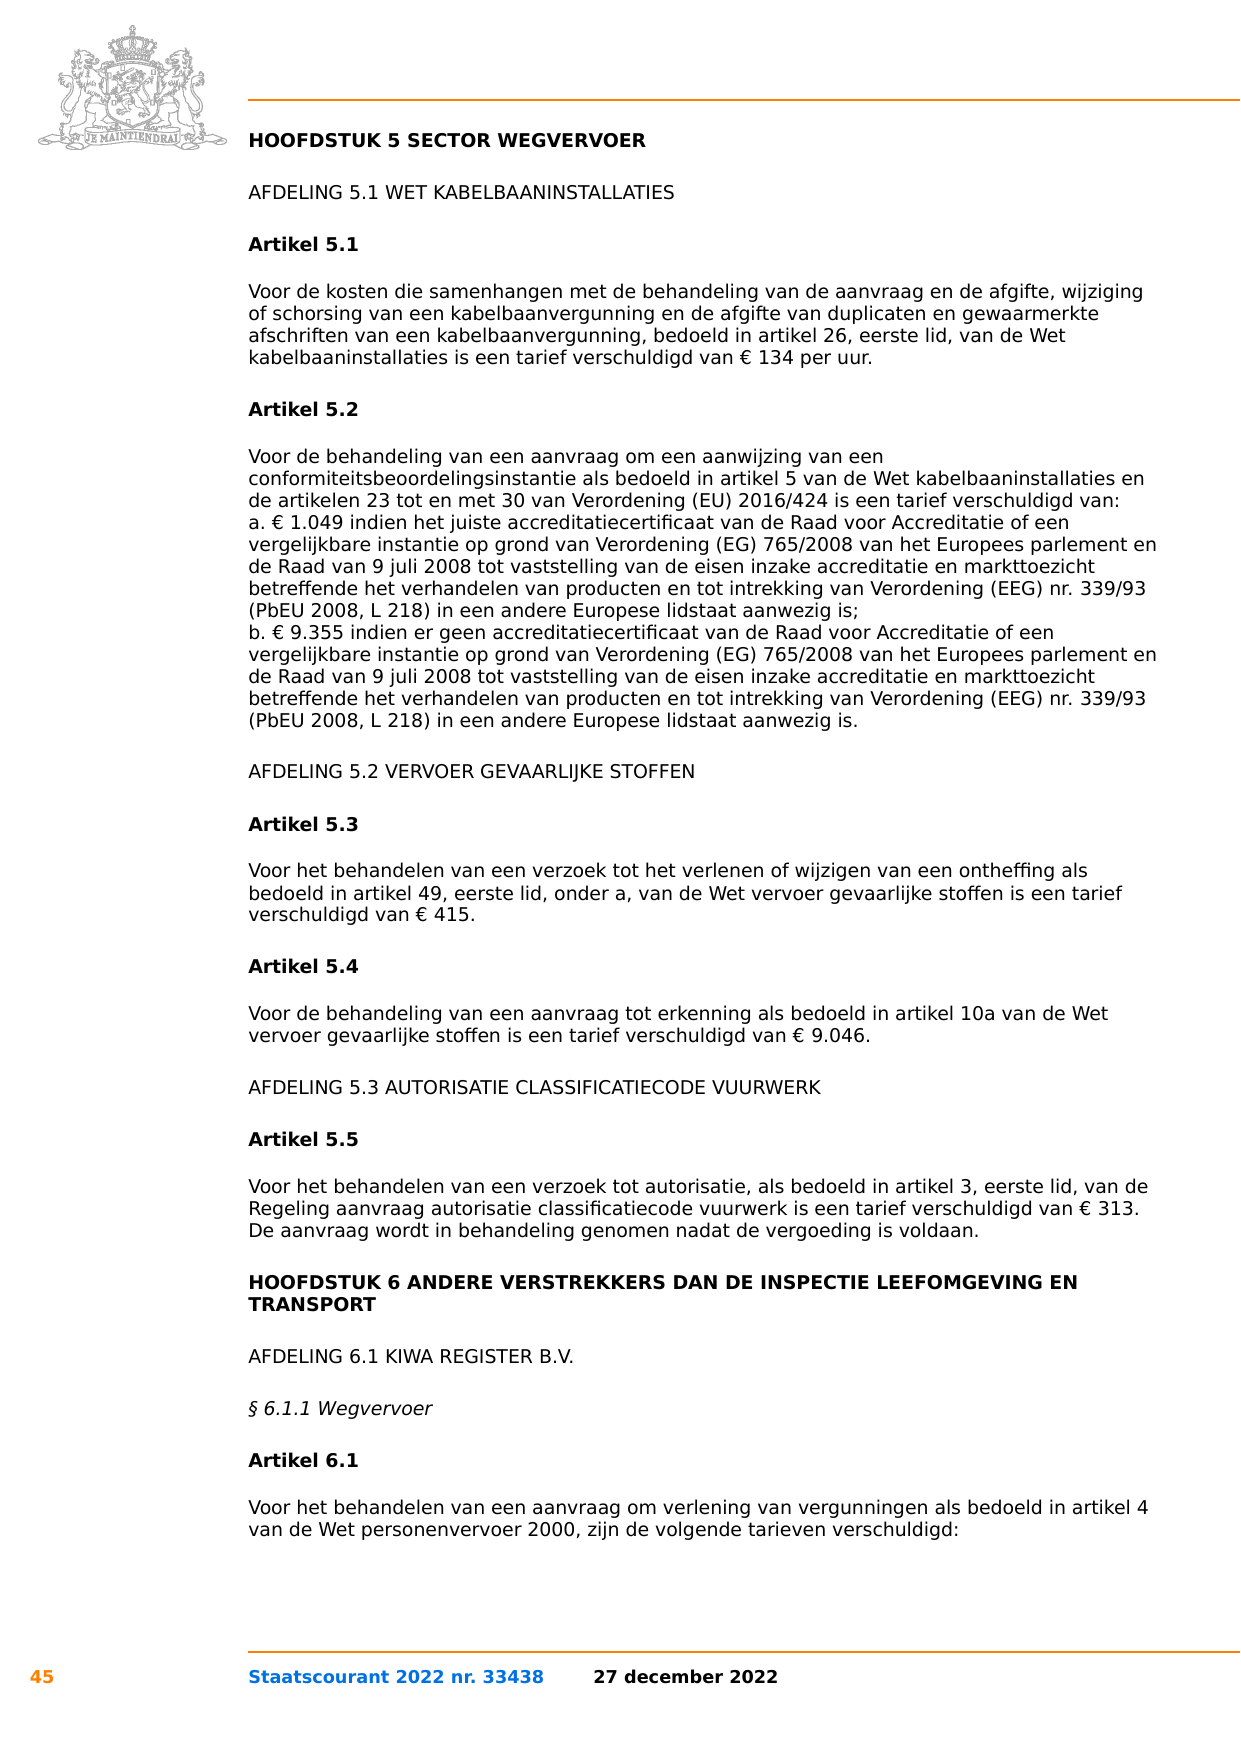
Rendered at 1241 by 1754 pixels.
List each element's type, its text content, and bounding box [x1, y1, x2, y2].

subtitle Artikel 6.1 [248, 1450, 1163, 1472]
text Voor de behandeling van een aanvraag om een aanwijzing van een conformiteitsbeoordelingsinstantie als bedoeld in artikel 5 van de Wet kabelbaaninstallaties en de artikelen 23 tot en met 30 van Verordening (EU) 2016/424 is een tarief verschuldigd van: [248, 446, 1163, 512]
subtitle Artikel 5.2 [248, 399, 1163, 421]
text Voor het behandelen van een verzoek tot het verlenen of wijzigen van een ontheffing als bedoeld in artikel 49, eerste lid, onder a, van de Wet vervoer gevaarlijke stoffen is een tarief verschuldigd van € 415. [248, 860, 1163, 926]
subtitle § 6.1.1 Wegvervoer [248, 1398, 1163, 1420]
subtitle AFDELING 5.2 VERVOER GEVAARLIJKE STOFFEN [248, 761, 1163, 783]
text Voor het behandelen van een aanvraag om verlening van vergunningen als bedoeld in artikel 4 van de Wet personenvervoer 2000, zijn de volgende tarieven verschuldigd: [248, 1497, 1163, 1541]
subtitle Artikel 5.3 [248, 813, 1163, 835]
text Voor de behandeling van een aanvraag tot erkenning als bedoeld in artikel 10a van de Wet vervoer gevaarlijke stoffen is een tarief verschuldigd van € 9.046. [248, 1003, 1163, 1047]
subtitle HOOFDSTUK 5 SECTOR WEGVERVOER [248, 130, 1163, 152]
text b. € 9.355 indien er geen accreditatiecertificaat van de Raad voor Accreditatie of een vergelijkbare instantie op grond van Verordening (EG) 765/2008 van het Europees parlement en de Raad van 9 juli 2008 tot vaststelling van de eisen inzake accreditatie en markttoezicht betreffende het verhandelen van producten en tot intrekking van Verordening (EEG) nr. 339/93 (PbEU 2008, L 218) in een andere Europese lidstaat aanwezig is. [248, 622, 1163, 731]
subtitle HOOFDSTUK 6 ANDERE VERSTREKKERS DAN DE INSPECTIE LEEFOMGEVING EN TRANSPORT [248, 1272, 1163, 1316]
subtitle Artikel 5.1 [248, 234, 1163, 256]
subtitle Artikel 5.5 [248, 1129, 1163, 1151]
subtitle AFDELING 5.3 AUTORISATIE CLASSIFICATIECODE VUURWERK [248, 1077, 1163, 1099]
subtitle AFDELING 5.1 WET KABELBAANINSTALLATIES [248, 182, 1163, 204]
text a. € 1.049 indien het juiste accreditatiecertificaat van de Raad voor Accreditatie of een vergelijkbare instantie op grond van Verordening (EG) 765/2008 van het Europees parlement en de Raad van 9 juli 2008 tot vaststelling van de eisen inzake accreditatie en markttoezicht betreffende het verhandelen van producten en tot intrekking van Verordening (EEG) nr. 339/93 (PbEU 2008, L 218) in een andere Europese lidstaat aanwezig is; [248, 512, 1163, 622]
text Voor de kosten die samenhangen met de behandeling van de aanvraag en de afgifte, wijziging of schorsing van een kabelbaanvergunning en de afgifte van duplicaten en gewaarmerkte afschriften van een kabelbaanvergunning, bedoeld in artikel 26, eerste lid, van de Wet kabelbaaninstallaties is een tarief verschuldigd van € 134 per uur. [248, 281, 1163, 369]
text Voor het behandelen van een verzoek tot autorisatie, als bedoeld in artikel 3, eerste lid, van de Regeling aanvraag autorisatie classificatiecode vuurwerk is een tarief verschuldigd van € 313. De aanvraag wordt in behandeling genomen nadat de vergoeding is voldaan. [248, 1176, 1163, 1242]
subtitle Artikel 5.4 [248, 956, 1163, 978]
picture [38, 25, 227, 150]
subtitle AFDELING 6.1 KIWA REGISTER B.V. [248, 1346, 1163, 1368]
